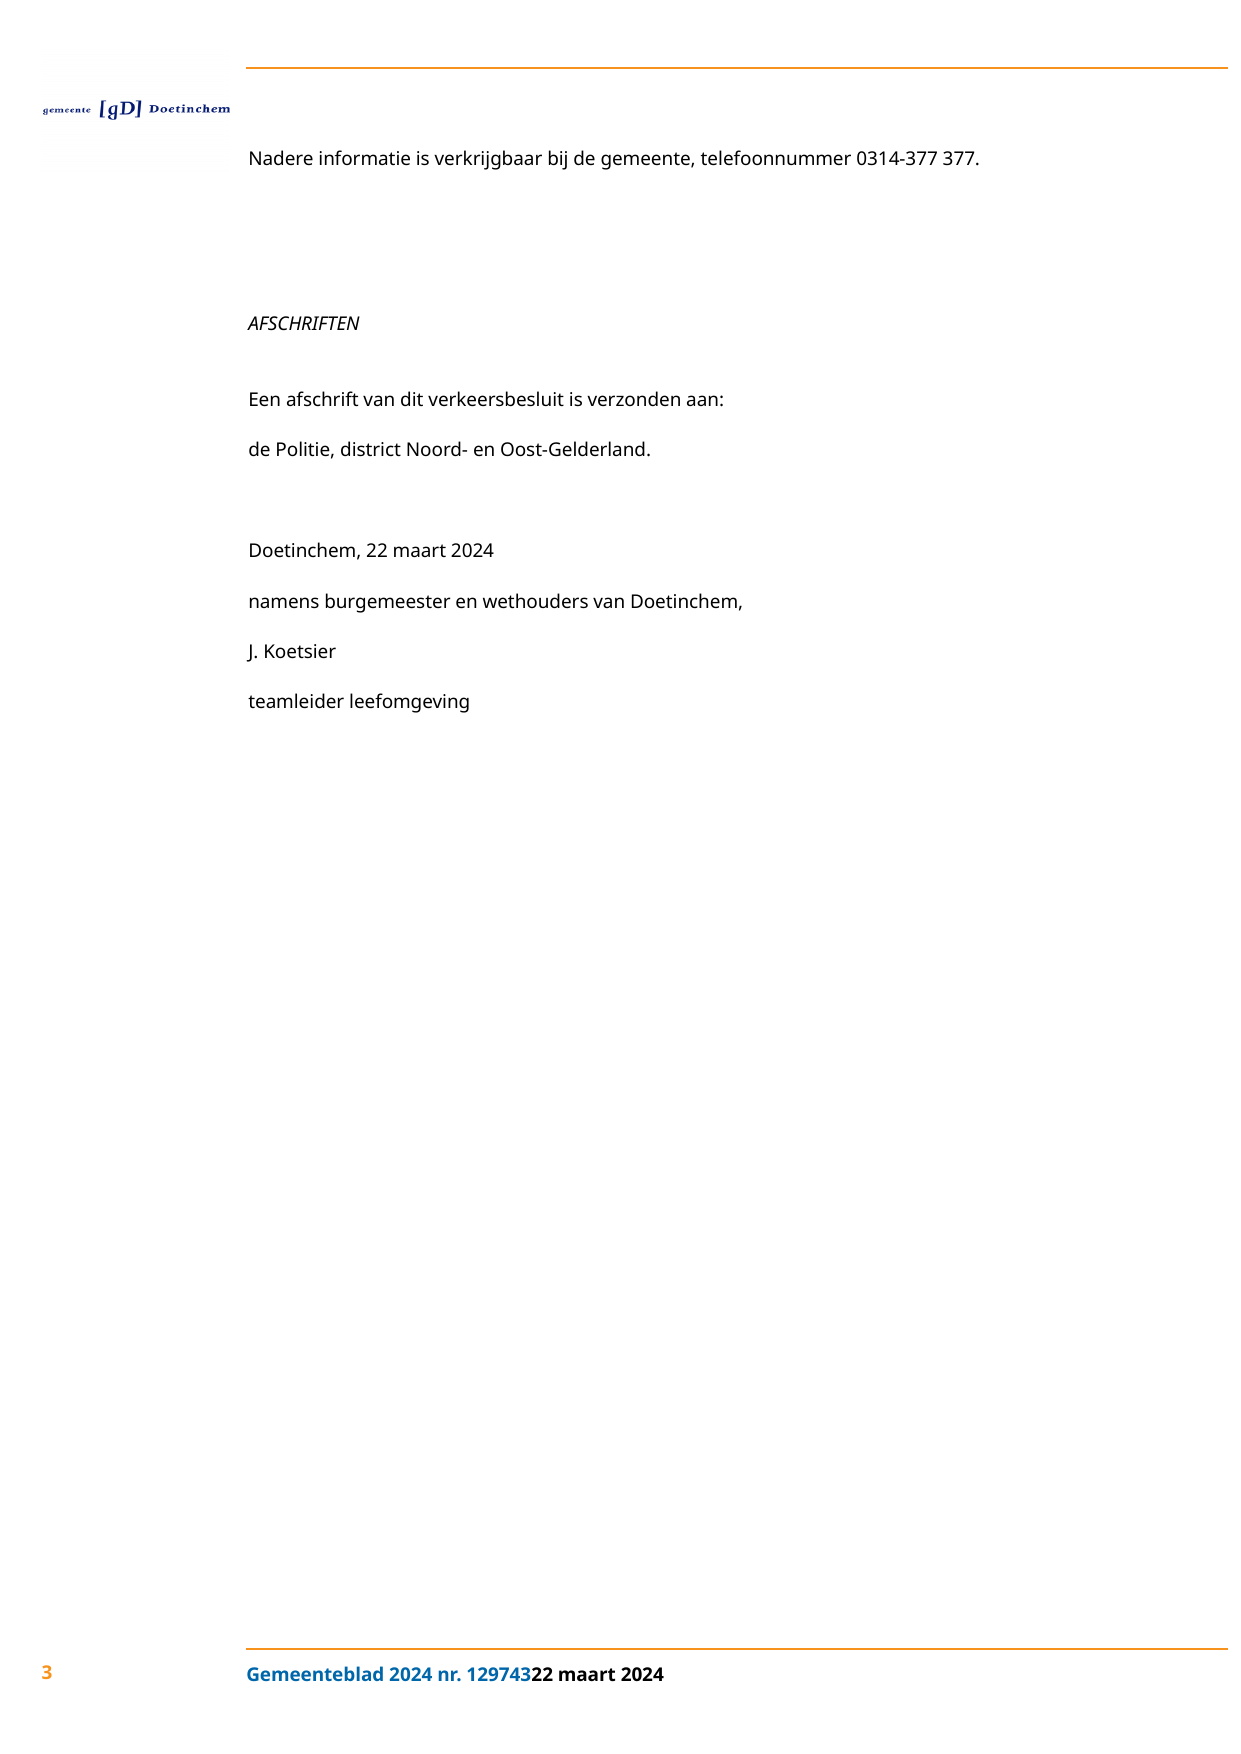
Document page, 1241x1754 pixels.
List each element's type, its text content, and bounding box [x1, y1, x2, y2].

text de Politie, district Noord- en Oost-Gelderland. [248, 437, 1152, 462]
text teamleider leefomgeving [248, 689, 1152, 714]
text AFSCHRIFTEN [248, 310, 1152, 336]
text J. Koetsier [248, 638, 1152, 664]
text Doetinchem, 22 maart 2024 [248, 537, 1152, 563]
text Een afschrift van dit verkeersbesluit is verzonden aan: [248, 386, 1152, 412]
picture [41, 47, 231, 172]
text namens burgemeester en wethouders van Doetinchem, [248, 588, 1152, 613]
text Nadere informatie is verkrijgbaar bij de gemeente, telefoonnummer 0314-377 377. [248, 145, 1152, 171]
